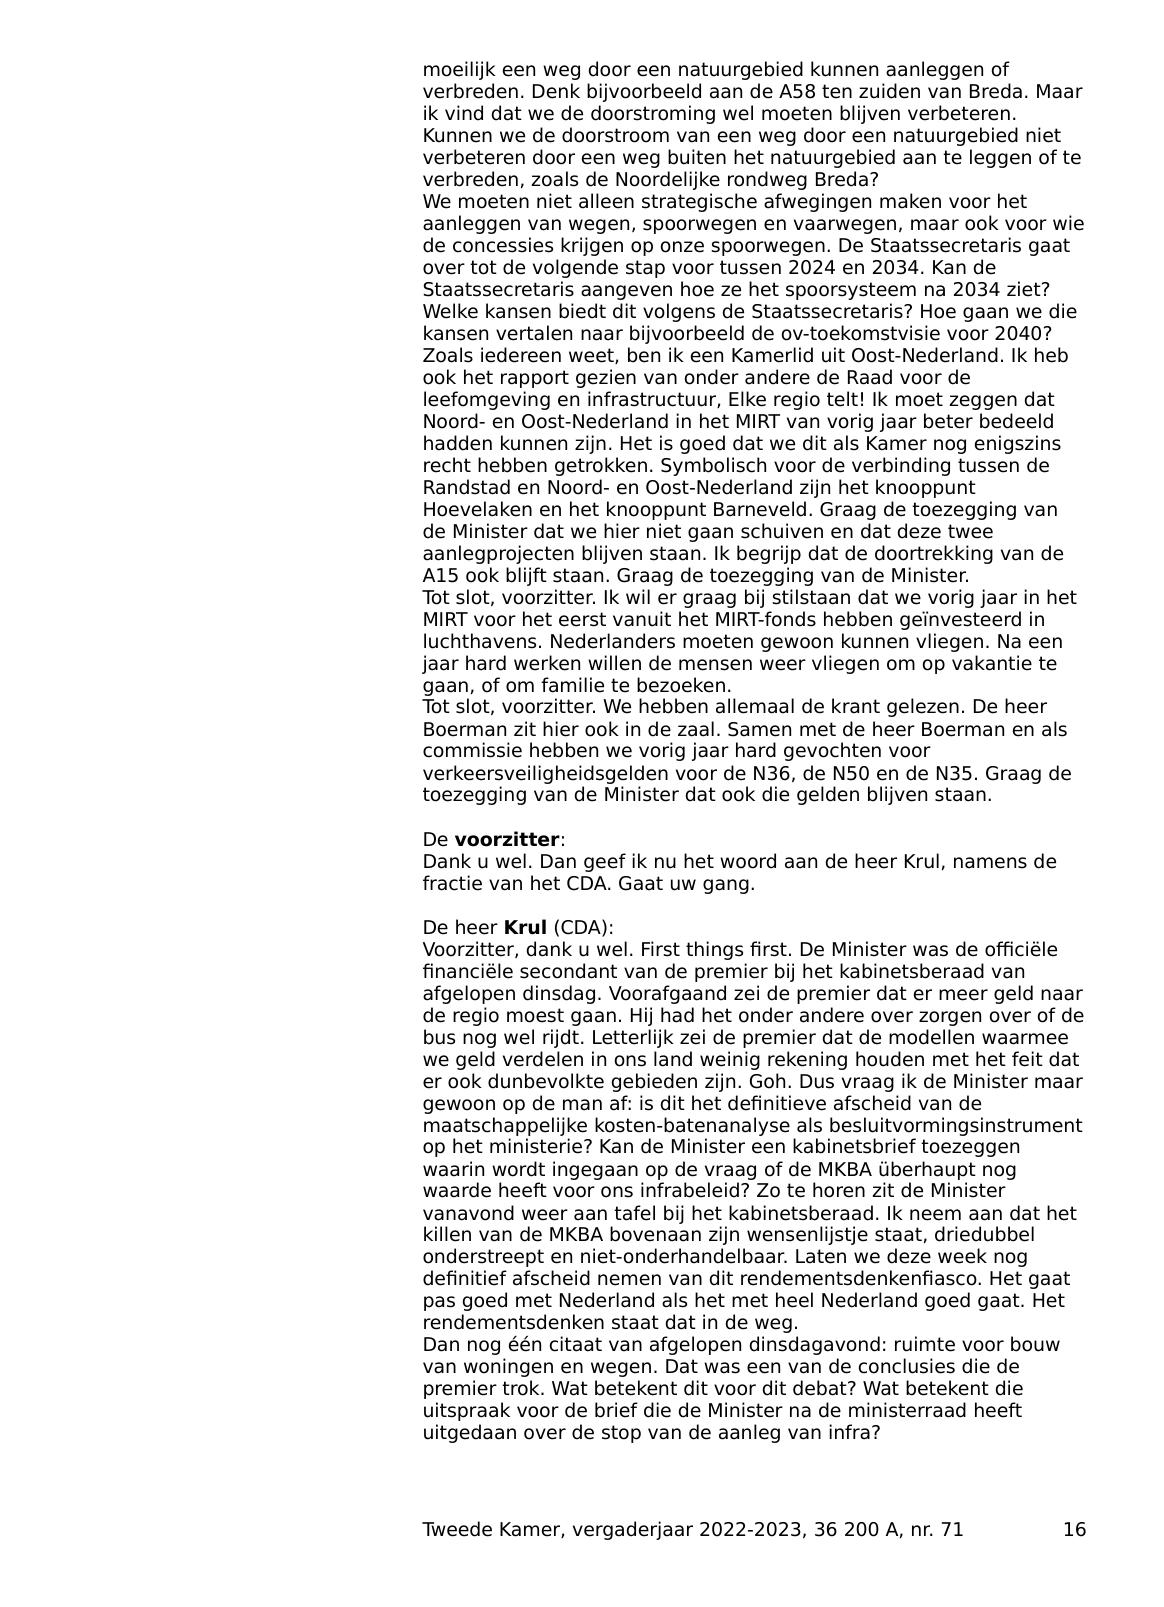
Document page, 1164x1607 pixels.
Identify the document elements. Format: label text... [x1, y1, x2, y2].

text Voorzitter, dank u wel. First things first. De Minister was de officiële financiële secondant van de premier bij het kabinetsberaad van afgelopen dinsdag. Voorafgaand zei de premier dat er meer geld naar de regio moest gaan. Hij had het onder andere over zorgen over of de bus nog wel rijdt. Letterlijk zei de premier dat de modellen waarmee we geld verdelen in ons land weinig rekening houden met het feit dat er ook dunbevolkte gebieden zijn. Goh. Dus vraag ik de Minister maar gewoon op de man af: is dit het definitieve afscheid van de maatschappelijke kosten-batenanalyse als besluitvormingsinstrument op het ministerie? Kan de Minister een kabinetsbrief toezeggen waarin wordt ingegaan op de vraag of de MKBA überhaupt nog waarde heeft voor ons infrabeleid? Zo te horen zit de Minister vanavond weer aan tafel bij het kabinetsberaad. Ik neem aan dat het killen van de MKBA bovenaan zijn wensenlijstje staat, driedubbel onderstreept en niet-onderhandelbaar. Laten we deze week nog definitief afscheid nemen van dit rendementsdenkenfiasco. Het gaat pas goed met Nederland als het met heel Nederland goed gaat. Het rendementsdenken staat dat in de weg. [422, 939, 1087, 1334]
text De heer Krul (CDA): [422, 917, 1087, 939]
text Dank u wel. Dan geef ik nu het woord aan de heer Krul, namens de fractie van het CDA. Gaat uw gang. [422, 851, 1087, 894]
text Zoals iedereen weet, ben ik een Kamerlid uit Oost-Nederland. Ik heb ook het rapport gezien van onder andere de Raad voor de leefomgeving en infrastructuur, Elke regio telt! Ik moet zeggen dat Noord- en Oost-Nederland in het MIRT van vorig jaar beter bedeeld hadden kunnen zijn. Het is goed dat we dit als Kamer nog enigszins recht hebben getrokken. Symbolisch voor de verbinding tussen de Randstad en Noord- en Oost-Nederland zijn het knooppunt Hoevelaken en het knooppunt Barneveld. Graag de toezegging van de Minister dat we hier niet gaan schuiven en dat deze twee aanlegprojecten blijven staan. Ik begrijp dat de doortrekking van de A15 ook blijft staan. Graag de toezegging van de Minister. [422, 345, 1087, 587]
text We moeten niet alleen strategische afwegingen maken voor het aanleggen van wegen, spoorwegen en vaarwegen, maar ook voor wie de concessies krijgen op onze spoorwegen. De Staatssecretaris gaat over tot de volgende stap voor tussen 2024 en 2034. Kan de Staatssecretaris aangeven hoe ze het spoorsysteem na 2034 ziet? Welke kansen biedt dit volgens de Staatssecretaris? Hoe gaan we die kansen vertalen naar bijvoorbeeld de ov-toekomstvisie voor 2040? [422, 191, 1087, 345]
text De voorzitter: [422, 828, 1087, 851]
text moeilijk een weg door een natuurgebied kunnen aanleggen of verbreden. Denk bijvoorbeeld aan de A58 ten zuiden van Breda. Maar ik vind dat we de doorstroming wel moeten blijven verbeteren. Kunnen we de doorstroom van een weg door een natuurgebied niet verbeteren door een weg buiten het natuurgebied aan te leggen of te verbreden, zoals de Noordelijke rondweg Breda? [422, 59, 1087, 191]
text Dan nog één citaat van afgelopen dinsdagavond: ruimte voor bouw van woningen en wegen. Dat was een van de conclusies die de premier trok. Wat betekent dit voor dit debat? Wat betekent die uitspraak voor de brief die de Minister na de ministerraad heeft uitgedaan over de stop van de aanleg van infra? [422, 1334, 1087, 1444]
text Tot slot, voorzitter. We hebben allemaal de krant gelezen. De heer Boerman zit hier ook in de zaal. Samen met de heer Boerman en als commissie hebben we vorig jaar hard gevochten voor verkeersveiligheidsgelden voor de N36, de N50 en de N35. Graag de toezegging van de Minister dat ook die gelden blijven staan. [422, 696, 1087, 806]
text Tot slot, voorzitter. Ik wil er graag bij stilstaan dat we vorig jaar in het MIRT voor het eerst vanuit het MIRT-fonds hebben geïnvesteerd in luchthavens. Nederlanders moeten gewoon kunnen vliegen. Na een jaar hard werken willen de mensen weer vliegen om op vakantie te gaan, of om familie te bezoeken. [422, 587, 1087, 696]
